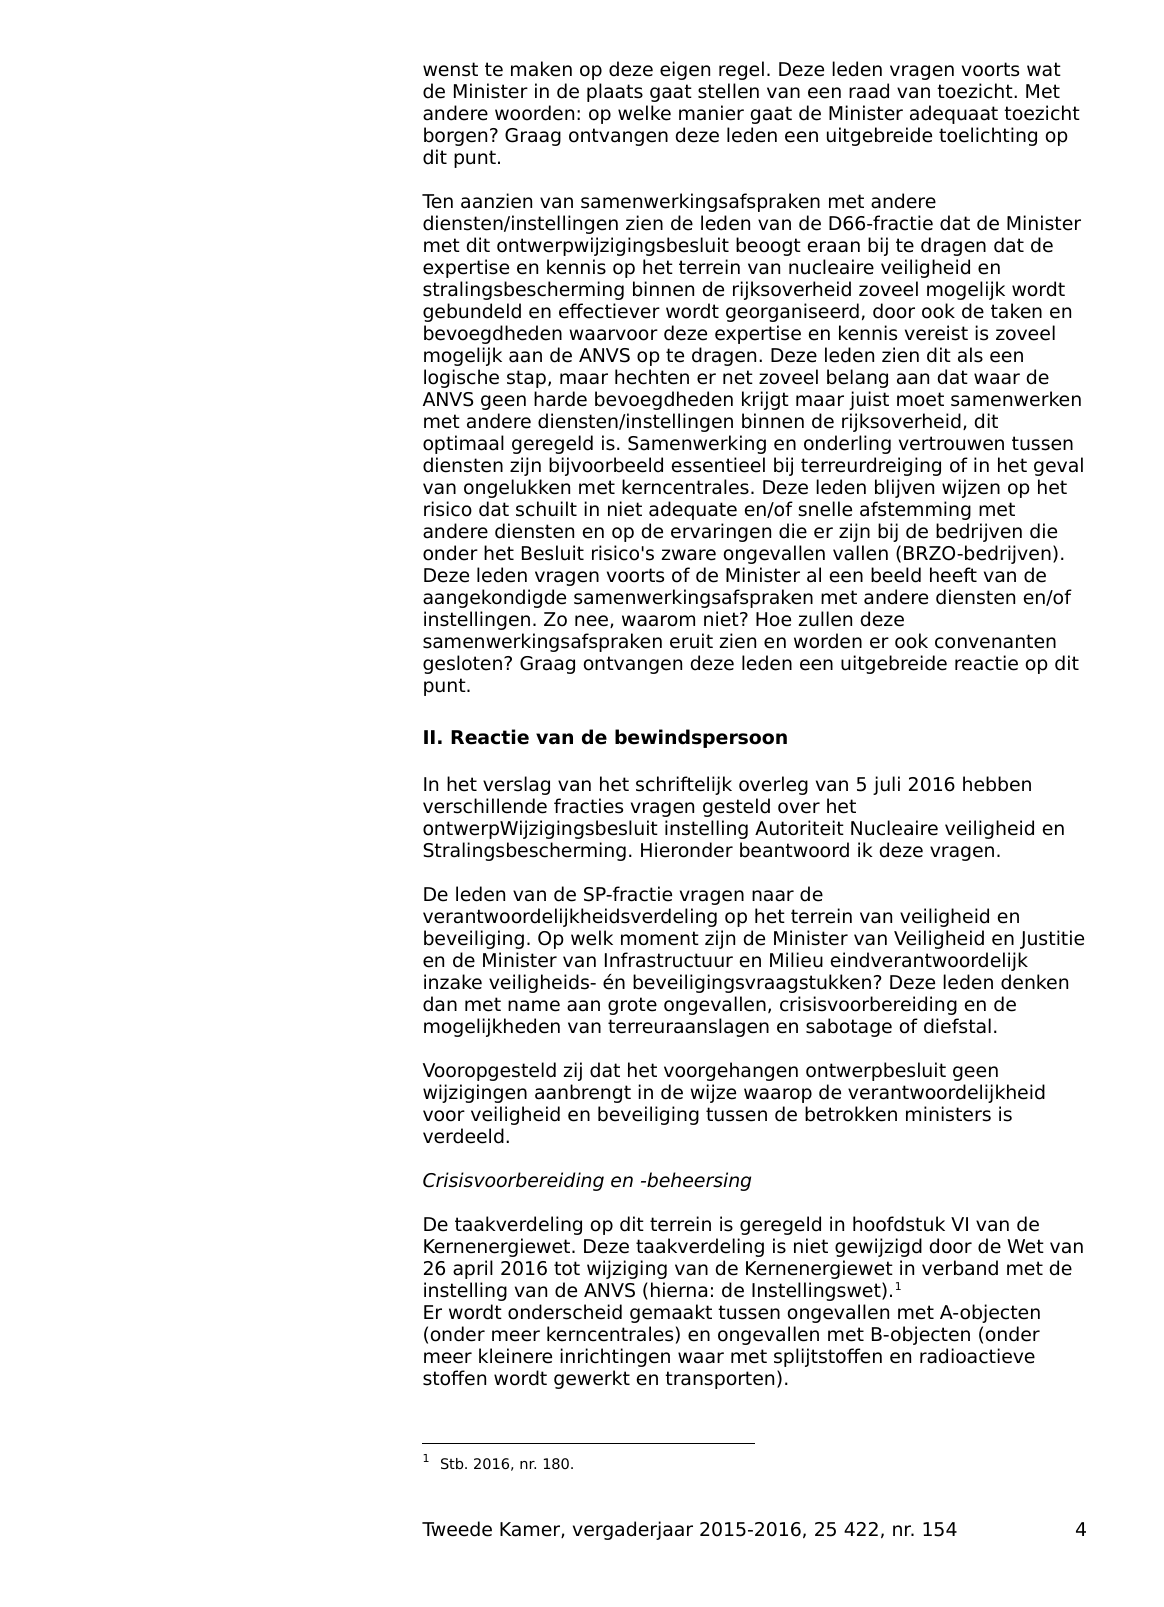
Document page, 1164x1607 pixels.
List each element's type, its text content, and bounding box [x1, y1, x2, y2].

text Stb. 2016, nr. 180. [422, 1452, 1087, 1474]
text Ten aanzien van samenwerkingsafspraken met andere diensten/instellingen zien de leden van de D66-fractie dat de Minister met dit ontwerpwijzigingsbesluit beoogt eraan bij te dragen dat de expertise en kennis op het terrein van nucleaire veiligheid en stralingsbescherming binnen de rijksoverheid zoveel mogelijk wordt gebundeld en effectiever wordt georganiseerd, door ook de taken en bevoegdheden waarvoor deze expertise en kennis vereist is zoveel mogelijk aan de ANVS op te dragen. Deze leden zien dit als een logische stap, maar hechten er net zoveel belang aan dat waar de ANVS geen harde bevoegdheden krijgt maar juist moet samenwerken met andere diensten/instellingen binnen de rijksoverheid, dit optimaal geregeld is. Samenwerking en onderling vertrouwen tussen diensten zijn bijvoorbeeld essentieel bij terreurdreiging of in het geval van ongelukken met kerncentrales. Deze leden blijven wijzen op het risico dat schuilt in niet adequate en/of snelle afstemming met andere diensten en op de ervaringen die er zijn bij de bedrijven die onder het Besluit risico's zware ongevallen vallen (BRZO-bedrijven). Deze leden vragen voorts of de Minister al een beeld heeft van de aangekondigde samenwerkingsafspraken met andere diensten en/of instellingen. Zo nee, waarom niet? Hoe zullen deze samenwerkingsafspraken eruit zien en worden er ook convenanten gesloten? Graag ontvangen deze leden een uitgebreide reactie op dit punt. [422, 191, 1087, 697]
text De taakverdeling op dit terrein is geregeld in hoofdstuk VI van de Kernenergiewet. Deze taakverdeling is niet gewijzigd door de Wet van 26 april 2016 tot wijziging van de Kernenergiewet in verband met de instelling van de ANVS (hierna: de Instellingswet). [422, 1214, 1087, 1302]
subtitle Crisisvoorbereiding en -beheersing [422, 1170, 1087, 1192]
text In het verslag van het schriftelijk overleg van 5 juli 2016 hebben verschillende fracties vragen gesteld over het ontwerpWijzigingsbesluit instelling Autoriteit Nucleaire veiligheid en Stralingsbescherming. Hieronder beantwoord ik deze vragen. [422, 774, 1087, 862]
text Vooropgesteld zij dat het voorgehangen ontwerpbesluit geen wijzigingen aanbrengt in de wijze waarop de verantwoordelijkheid voor veiligheid en beveiliging tussen de betrokken ministers is verdeeld. [422, 1060, 1087, 1148]
text De leden van de SP-fractie vragen naar de verantwoordelijkheidsverdeling op het terrein van veiligheid en beveiliging. Op welk moment zijn de Minister van Veiligheid en Justitie en de Minister van Infrastructuur en Milieu eindverantwoordelijk inzake veiligheids- én beveiligingsvraagstukken? Deze leden denken dan met name aan grote ongevallen, crisisvoorbereiding en de mogelijkheden van terreuraanslagen en sabotage of diefstal. [422, 884, 1087, 1038]
text Er wordt onderscheid gemaakt tussen ongevallen met A-objecten (onder meer kerncentrales) en ongevallen met B-objecten (onder meer kleinere inrichtingen waar met splijtstoffen en radioactieve stoffen wordt gewerkt en transporten). [422, 1302, 1087, 1390]
subtitle II. Reactie van de bewindspersoon [422, 727, 1087, 749]
text wenst te maken op deze eigen regel. Deze leden vragen voorts wat de Minister in de plaats gaat stellen van een raad van toezicht. Met andere woorden: op welke manier gaat de Minister adequaat toezicht borgen? Graag ontvangen deze leden een uitgebreide toelichting op dit punt. [422, 59, 1087, 169]
